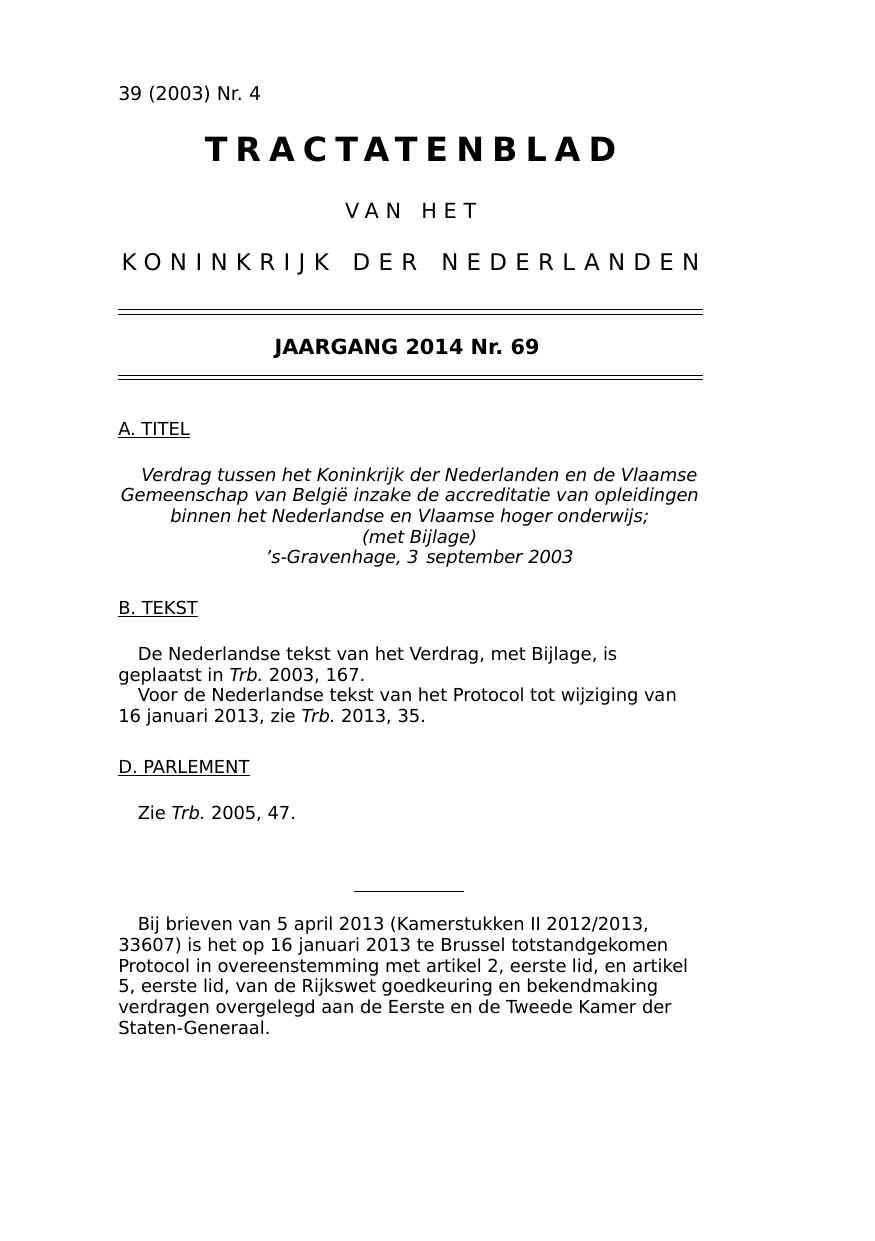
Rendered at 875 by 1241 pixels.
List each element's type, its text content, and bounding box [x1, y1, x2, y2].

text TRACTATENBLAD [118, 130, 703, 169]
text (met Bijlage) [118, 527, 703, 547]
text Zie Trb. 2005, 47. [118, 802, 703, 823]
text ’s-Gravenhage, 3 september 2003 [118, 547, 703, 568]
text Verdrag tussen het Koninkrijk der Nederlanden en de Vlaamse Gemeenschap van België inzake de accreditatie van opleidingen binnen het Nederlandse en Vlaamse hoger onderwijs; [118, 464, 703, 527]
text KONINKRIJK DER NEDERLANDEN [118, 249, 703, 276]
subtitle A. TITEL [118, 419, 703, 439]
text 39 (2003) Nr. 4 [118, 83, 703, 105]
text Voor de Nederlandse tekst van het Protocol tot wijziging van 16 januari 2013, zie Trb. 2013, 35. [118, 685, 703, 727]
text De Nederlandse tekst van het Verdrag, met Bijlage, is geplaatst in Trb. 2003, 167. [118, 644, 703, 685]
text VAN HET [118, 199, 703, 223]
subtitle D. PARLEMENT [118, 757, 703, 777]
text Bij brieven van 5 april 2013 (Kamerstukken II 2012/2013, 33607) is het op 16 januari 2013 te Brussel totstandgekomen Protocol in overeenstemming met artikel 2, eerste lid, en artikel 5, eerste lid, van de Rijkswet goedkeuring en bekendmaking verdragen overgelegd aan de Eerste en de Tweede Kamer der Staten-Generaal. [118, 914, 703, 1038]
text JAARGANG 2014 Nr. 69 [118, 335, 703, 359]
subtitle B. TEKST [118, 598, 703, 619]
